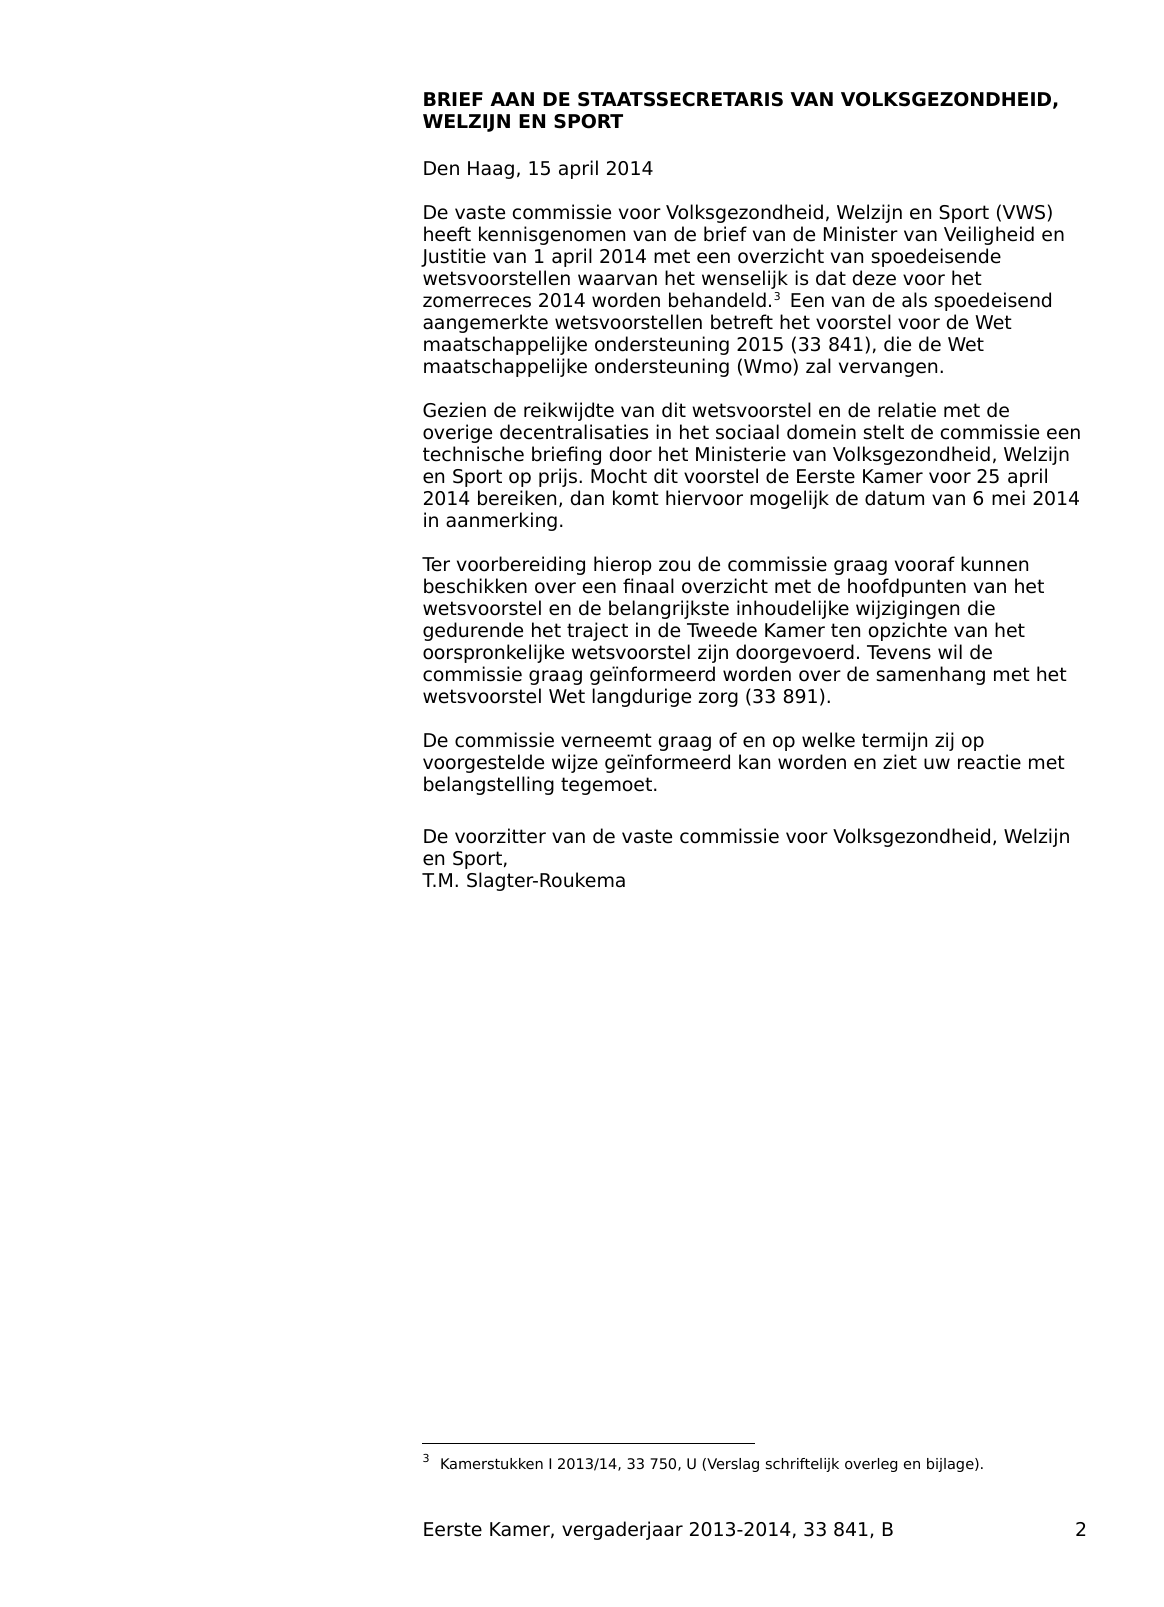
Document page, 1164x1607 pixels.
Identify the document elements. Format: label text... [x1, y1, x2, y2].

text Kamerstukken I 2013/14, 33 750, U (Verslag schriftelijk overleg en bijlage). [422, 1452, 1087, 1474]
text Gezien de reikwijdte van dit wetsvoorstel en de relatie met de overige decentralisaties in het sociaal domein stelt de commissie een technische briefing door het Ministerie van Volksgezondheid, Welzijn en Sport op prijs. Mocht dit voorstel de Eerste Kamer voor 25 april 2014 bereiken, dan komt hiervoor mogelijk de datum van 6 mei 2014 in aanmerking. [422, 400, 1087, 532]
text De voorzitter van de vaste commissie voor Volksgezondheid, Welzijn en Sport, T.M. Slagter-Roukema [422, 826, 1087, 892]
text De commissie verneemt graag of en op welke termijn zij op voorgestelde wijze geïnformeerd kan worden en ziet uw reactie met belangstelling tegemoet. [422, 730, 1087, 796]
text Ter voorbereiding hierop zou de commissie graag vooraf kunnen beschikken over een finaal overzicht met de hoofdpunten van het wetsvoorstel en de belangrijkste inhoudelijke wijzigingen die gedurende het traject in de Tweede Kamer ten opzichte van het oorspronkelijke wetsvoorstel zijn doorgevoerd. Tevens wil de commissie graag geïnformeerd worden over de samenhang met het wetsvoorstel Wet langdurige zorg (33 891). [422, 554, 1087, 708]
text De vaste commissie voor Volksgezondheid, Welzijn en Sport (VWS) heeft kennisgenomen van de brief van de Minister van Veiligheid en Justitie van 1 april 2014 met een overzicht van spoedeisende wetsvoorstellen waarvan het wenselijk is dat deze voor het zomerreces 2014 worden behandeld. Een van de als spoedeisend aangemerkte wetsvoorstellen betreft het voorstel voor de Wet maatschappelijke ondersteuning 2015 (33 841), die de Wet maatschappelijke ondersteuning (Wmo) zal vervangen. [422, 202, 1087, 378]
text Den Haag, 15 april 2014 [422, 158, 1087, 180]
subtitle BRIEF AAN DE STAATSSECRETARIS VAN VOLKSGEZONDHEID, WELZIJN EN SPORT [422, 89, 1087, 133]
